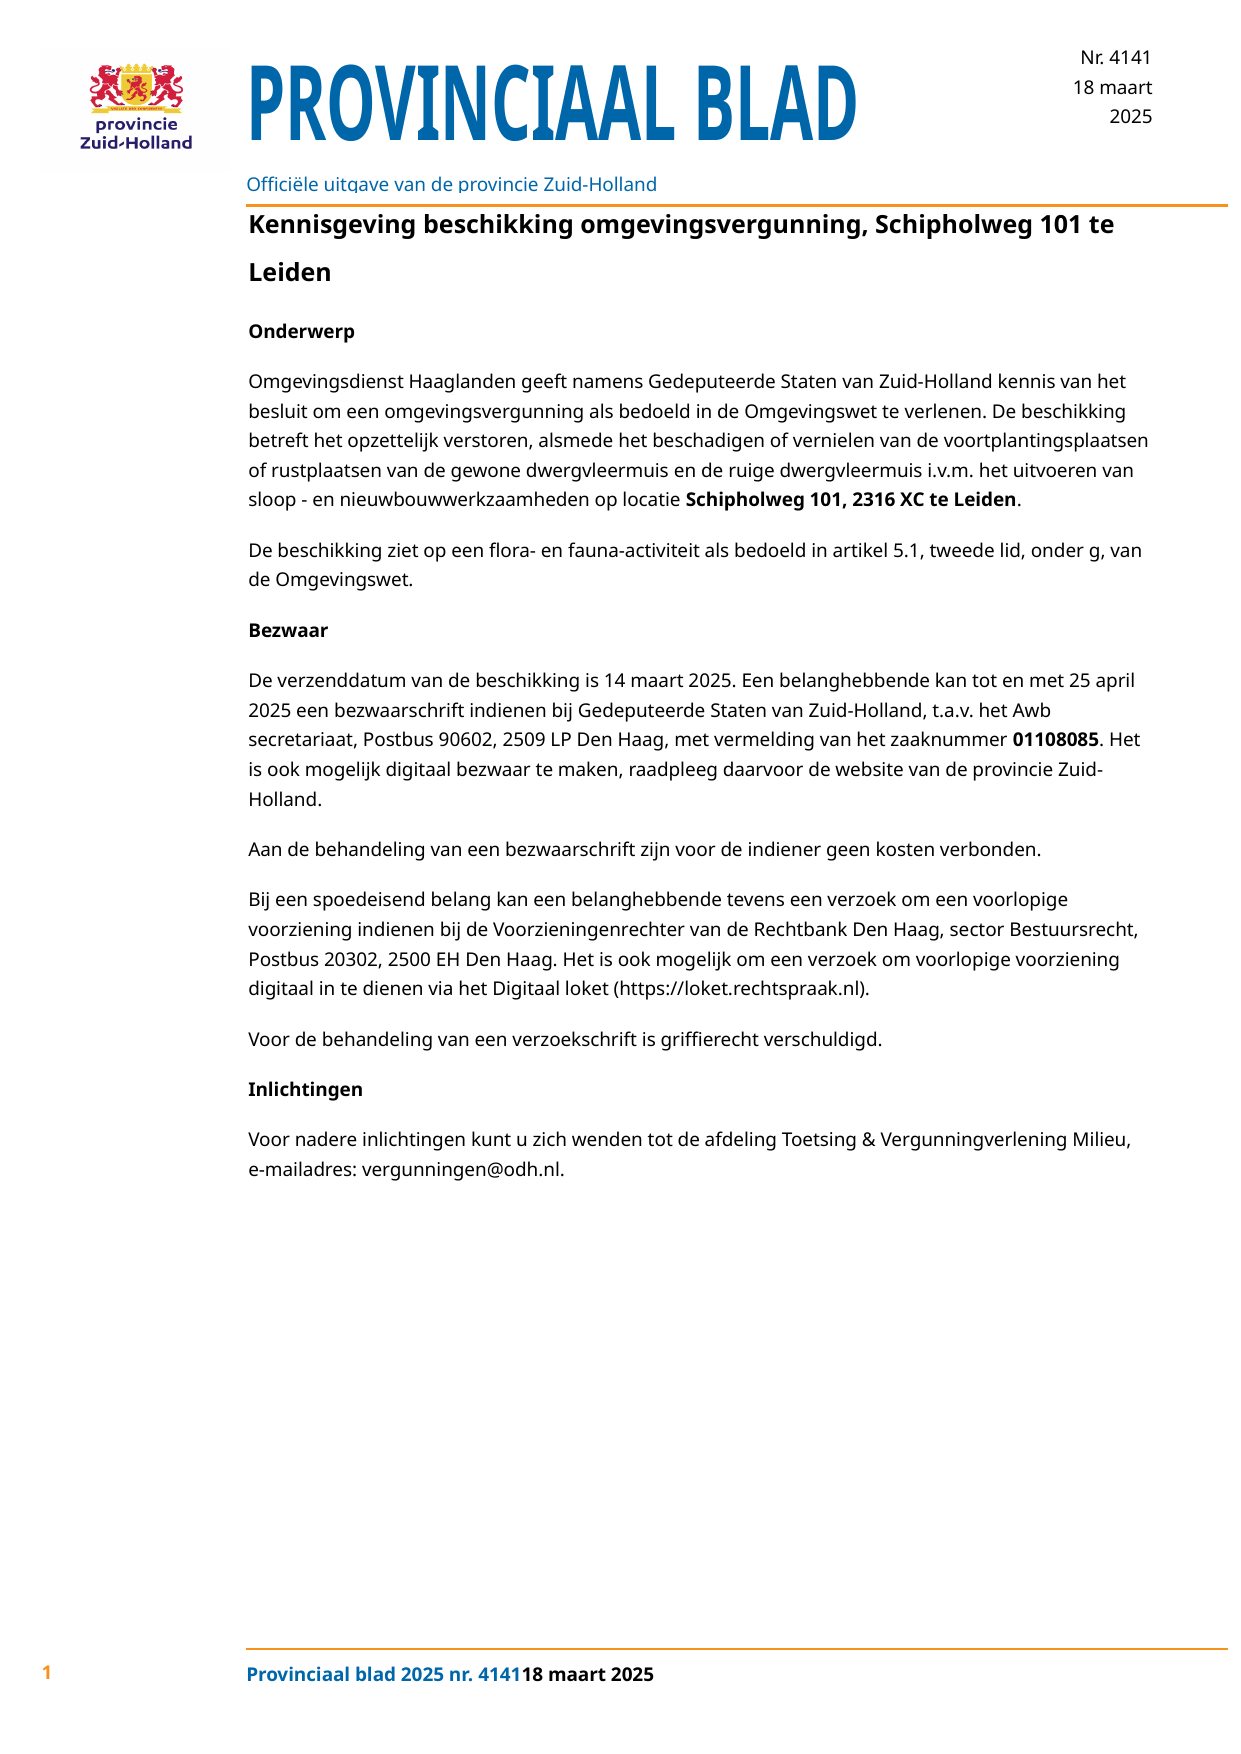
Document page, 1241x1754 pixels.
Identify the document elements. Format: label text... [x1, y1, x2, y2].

text Voor de behandeling van een verzoekschrift is griffierecht verschuldigd. [248, 1026, 1152, 1052]
text Kennisgeving beschikking omgevingsvergunning, Schipholweg 101 te Leiden [248, 207, 1152, 288]
picture [41, 47, 231, 172]
text Inlichtingen [248, 1076, 1152, 1102]
text De verzenddatum van de beschikking is 14 maart 2025. Een belanghebbende kan tot en met 25 april 2025 een bezwaarschrift indienen bij Gedeputeerde Staten van Zuid-Holland, t.a.v. het Awb secretariaat, Postbus 90602, 2509 LP Den Haag, met vermelding van het zaaknummer 01108085. Het is ook mogelijk digitaal bezwaar te maken, raadpleeg daarvoor de website van de provincie Zuid-Holland. [248, 667, 1152, 812]
text Aan de behandeling van een bezwaarschrift zijn voor de indiener geen kosten verbonden. [248, 836, 1152, 862]
text De beschikking ziet op een flora- en fauna-activiteit als bedoeld in artikel 5.1, tweede lid, onder g, van de Omgevingswet. [248, 537, 1152, 592]
text Voor nadere inlichtingen kunt u zich wenden tot de afdeling Toetsing & Vergunningverlening Milieu, e-mailadres: vergunningen@odh.nl. [248, 1127, 1152, 1182]
text Bij een spoedeisend belang kan een belanghebbende tevens een verzoek om een voorlopige voorziening indienen bij de Voorzieningenrechter van de Rechtbank Den Haag, sector Bestuursrecht, Postbus 20302, 2500 EH Den Haag. Het is ook mogelijk om een verzoek om voorlopige voorziening digitaal in te dienen via het Digitaal loket (https://loket.rechtspraak.nl). [248, 887, 1152, 1001]
text Bezwaar [248, 617, 1152, 643]
text Onderwerp [248, 318, 1152, 344]
text Omgevingsdienst Haaglanden geeft namens Gedeputeerde Staten van Zuid-Holland kennis van het besluit om een omgevingsvergunning als bedoeld in de Omgevingswet te verlenen. De beschikking betreft het opzettelijk verstoren, alsmede het beschadigen of vernielen van de voortplantingsplaatsen of rustplaatsen van de gewone dwergvleermuis en de ruige dwergvleermuis i.v.m. het uitvoeren van sloop - en nieuwbouwwerkzaamheden op locatie Schipholweg 101, 2316 XC te Leiden. [248, 368, 1152, 512]
